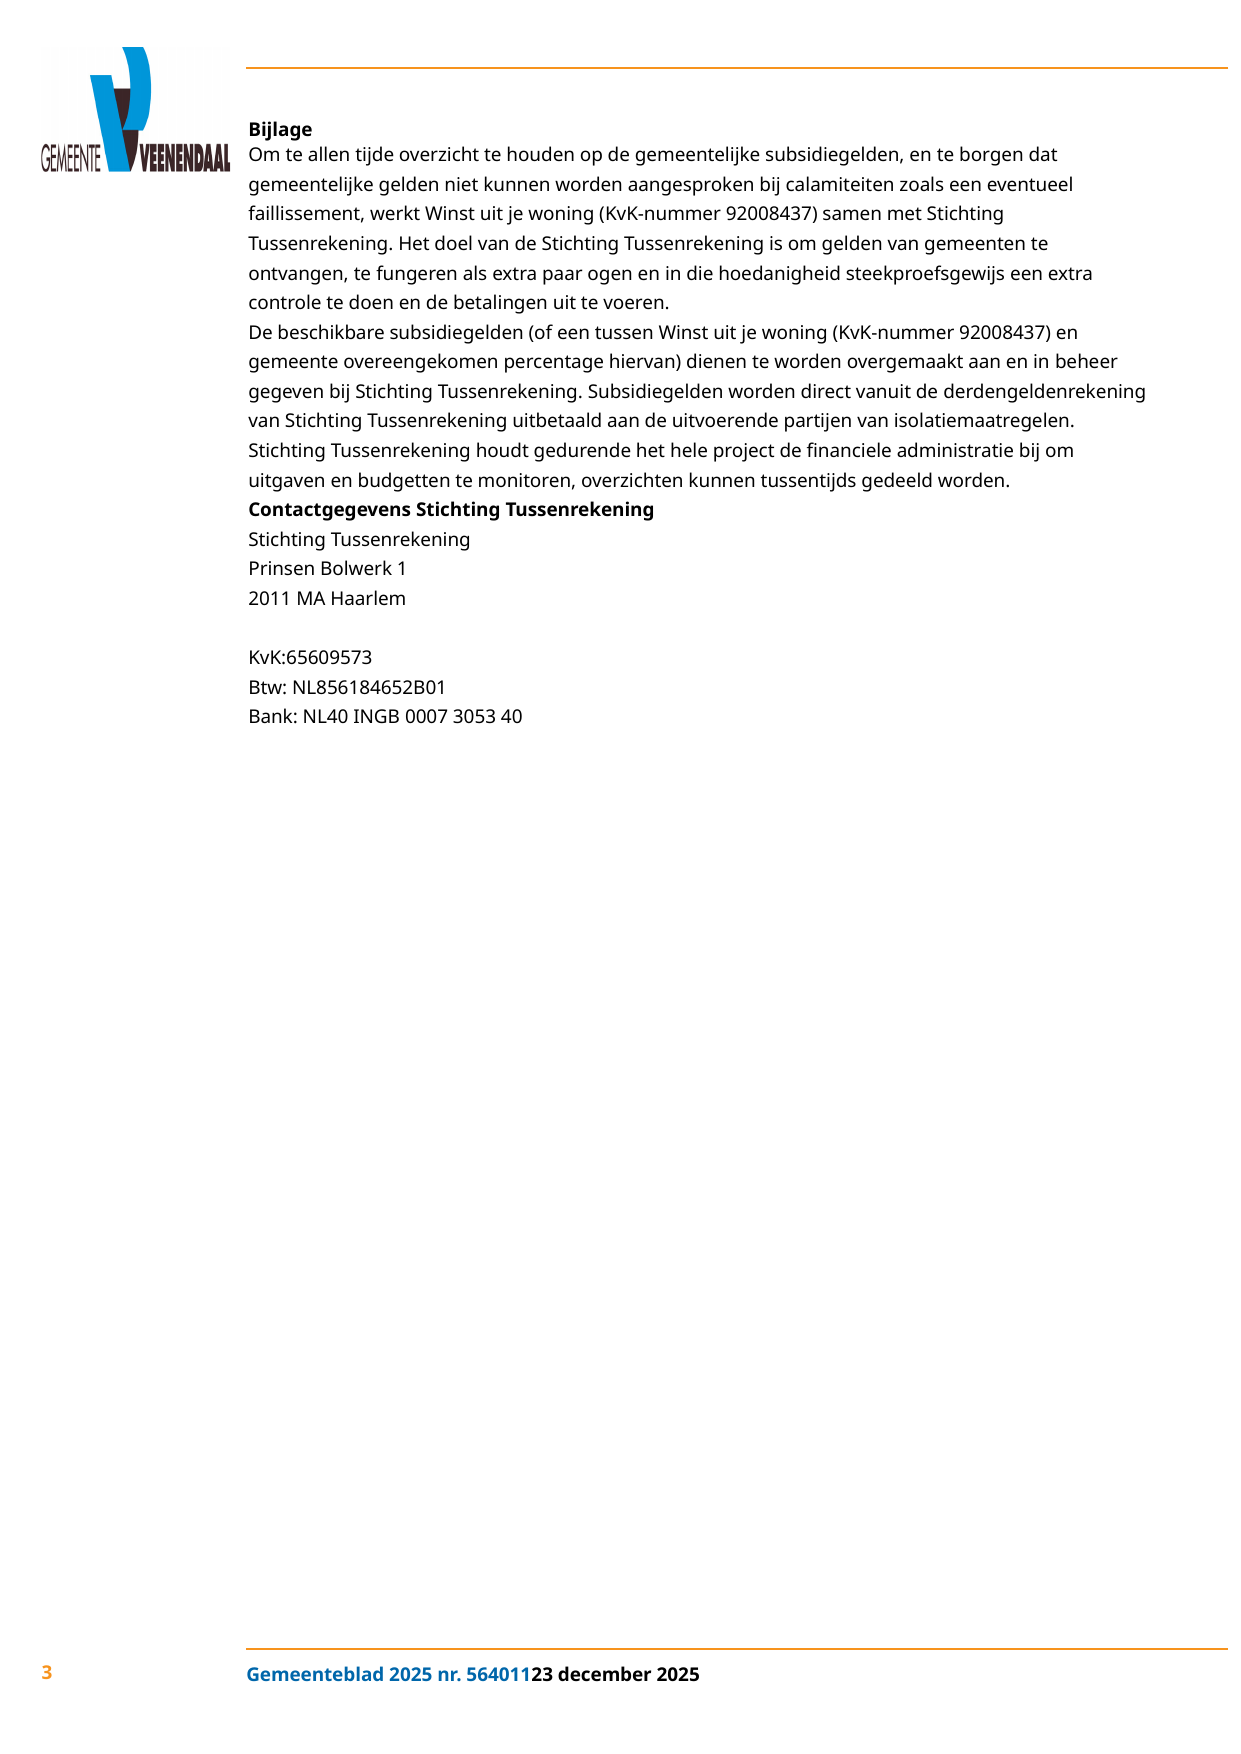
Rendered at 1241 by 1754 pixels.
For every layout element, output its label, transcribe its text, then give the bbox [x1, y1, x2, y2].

text 2011 MA Haarlem [248, 585, 1152, 611]
text Contactgegevens Stichting Tussenrekening [248, 496, 1152, 522]
text Stichting Tussenrekening [248, 526, 1152, 552]
text KvK:65609573 [248, 644, 1152, 670]
text De beschikbare subsidiegelden (of een tussen Winst uit je woning (KvK-nummer 92008437) en gemeente overeengekomen percentage hiervan) dienen te worden overgemaakt aan en in beheer gegeven bij Stichting Tussenrekening. Subsidiegelden worden direct vanuit de derdengeldenrekening van Stichting Tussenrekening uitbetaald aan de uitvoerende partijen van isolatiemaatregelen. [248, 319, 1152, 433]
text Btw: NL856184652B01 [248, 674, 1152, 700]
text Prinsen Bolwerk 1 [248, 556, 1152, 581]
picture [41, 47, 130, 172]
text Stichting Tussenrekening houdt gedurende het hele project de financiele administratie bij om uitgaven en budgetten te monitoren, overzichten kunnen tussentijds gedeeld worden. [248, 437, 1152, 493]
picture [123, 47, 231, 172]
text Om te allen tijde overzicht te houden op de gemeentelijke subsidiegelden, en te borgen dat gemeentelijke gelden niet kunnen worden aangesproken bij calamiteiten zoals een eventueel faillissement, werkt Winst uit je woning (KvK-nummer 92008437) samen met Stichting Tussenrekening. Het doel van de Stichting Tussenrekening is om gelden van gemeenten te ontvangen, te fungeren als extra paar ogen en in die hoedanigheid steekproefsgewijs een extra controle te doen en de betalingen uit te voeren. [248, 141, 1152, 315]
text Bank: NL40 INGB 0007 3053 40 [248, 703, 1152, 729]
text Bijlage [248, 116, 1152, 141]
